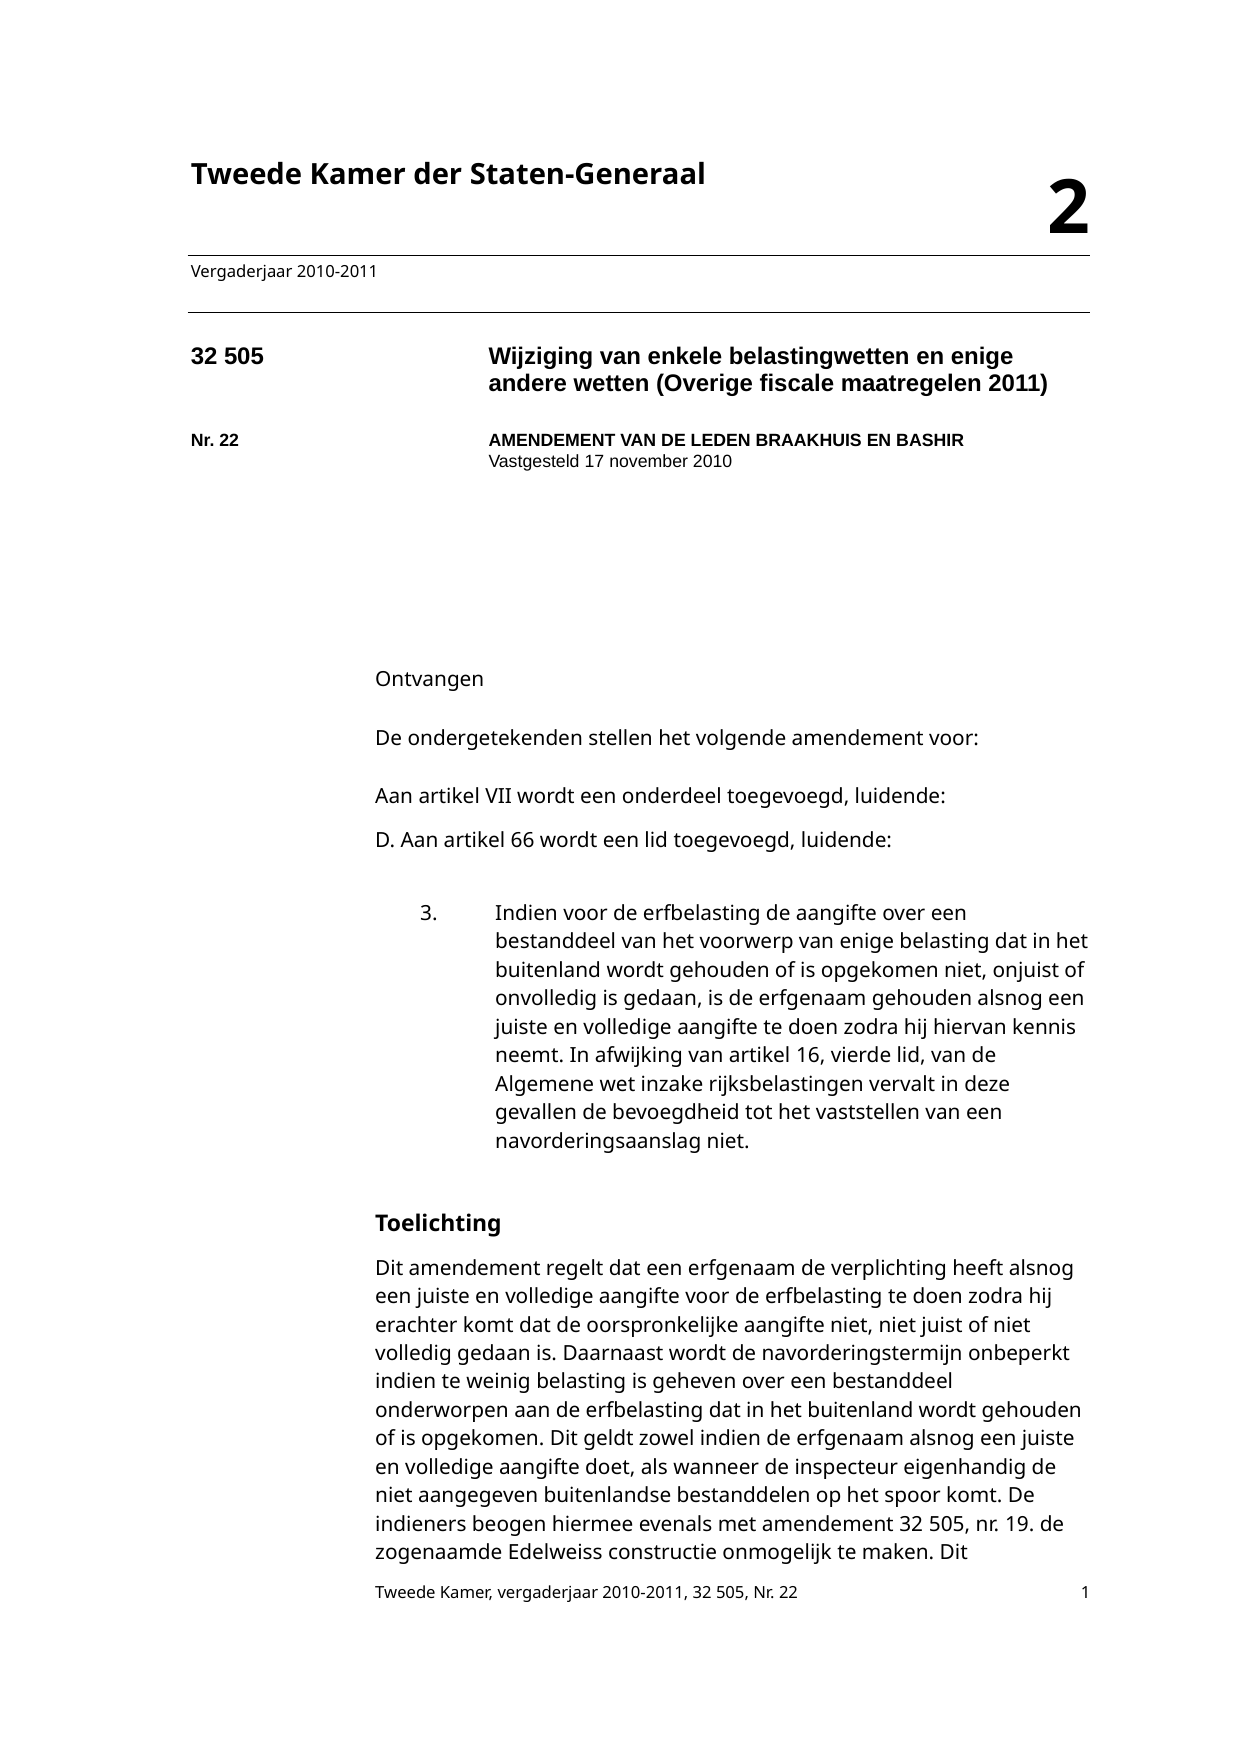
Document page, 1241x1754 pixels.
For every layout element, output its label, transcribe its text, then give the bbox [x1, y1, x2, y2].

table_cell [188, 313, 485, 339]
table_cell Vergaderjaar 2010-2011 [188, 256, 485, 312]
text Dit amendement regelt dat een erfgenaam de verplichting heeft alsnog een juiste en volledige aangifte voor de erfbelasting te doen zodra hij erachter komt dat de oorspronkelijke aangifte niet, niet juist of niet volledig gedaan is. Daarnaast wordt de navorderingstermijn onbeperkt indien te weinig belasting is geheven over een bestanddeel onderworpen aan de erfbelasting dat in het buitenland wordt gehouden of is opgekomen. Dit geldt zowel indien de erfgenaam alsnog een juiste en volledige aangifte doet, als wanneer de inspecteur eigenhandig de niet aangegeven buitenlandse bestanddelen op het spoor komt. De indieners beogen hiermee evenals met amendement 32 505, nr. 19. de zogenaamde Edelweiss constructie onmogelijk te maken. Dit [375, 1253, 1090, 1566]
table_cell Nr. 22 [188, 427, 485, 546]
table_header Tweede Kamer der Staten-Generaal [188, 150, 909, 255]
subtitle Toelichting [375, 1207, 1090, 1238]
text Ontvangen [375, 664, 1090, 693]
table_cell AMENDEMENT VAN DE LEDEN BRAAKHUIS EN BASHIR Vastgesteld 17 november 2010 [485, 427, 1090, 546]
table_cell [485, 313, 1090, 339]
text Aan artikel VII wordt een onderdeel toegevoegd, luidende: [375, 781, 1090, 810]
text D. Aan artikel 66 wordt een lid toegevoegd, luidende: [375, 825, 1090, 853]
table_cell [485, 256, 1090, 312]
list Indien voor de erfbelasting de aangifte over een bestanddeel van het voorwerp van enige belasting dat in het buitenland wordt gehouden of is opgekomen niet, onjuist of onvolledig is gedaan, is de erfgenaam gehouden alsnog een juiste en volledige aangifte te doen zodra hij hiervan kennis neemt. In afwijking van artikel 16, vierde lid, van de Algemene wet inzake rijksbelastingen vervalt in deze gevallen de bevoegdheid tot het vaststellen van een navorderingsaanslag niet. [420, 898, 1090, 1154]
table_header 2 [910, 150, 1090, 255]
text De ondergetekenden stellen het volgende amendement voor: [375, 723, 1090, 751]
table_cell 32 505 [188, 339, 485, 427]
table_cell Wijziging van enkele belastingwetten en enige andere wetten (Overige fiscale maatregelen 2011) [485, 339, 1090, 427]
